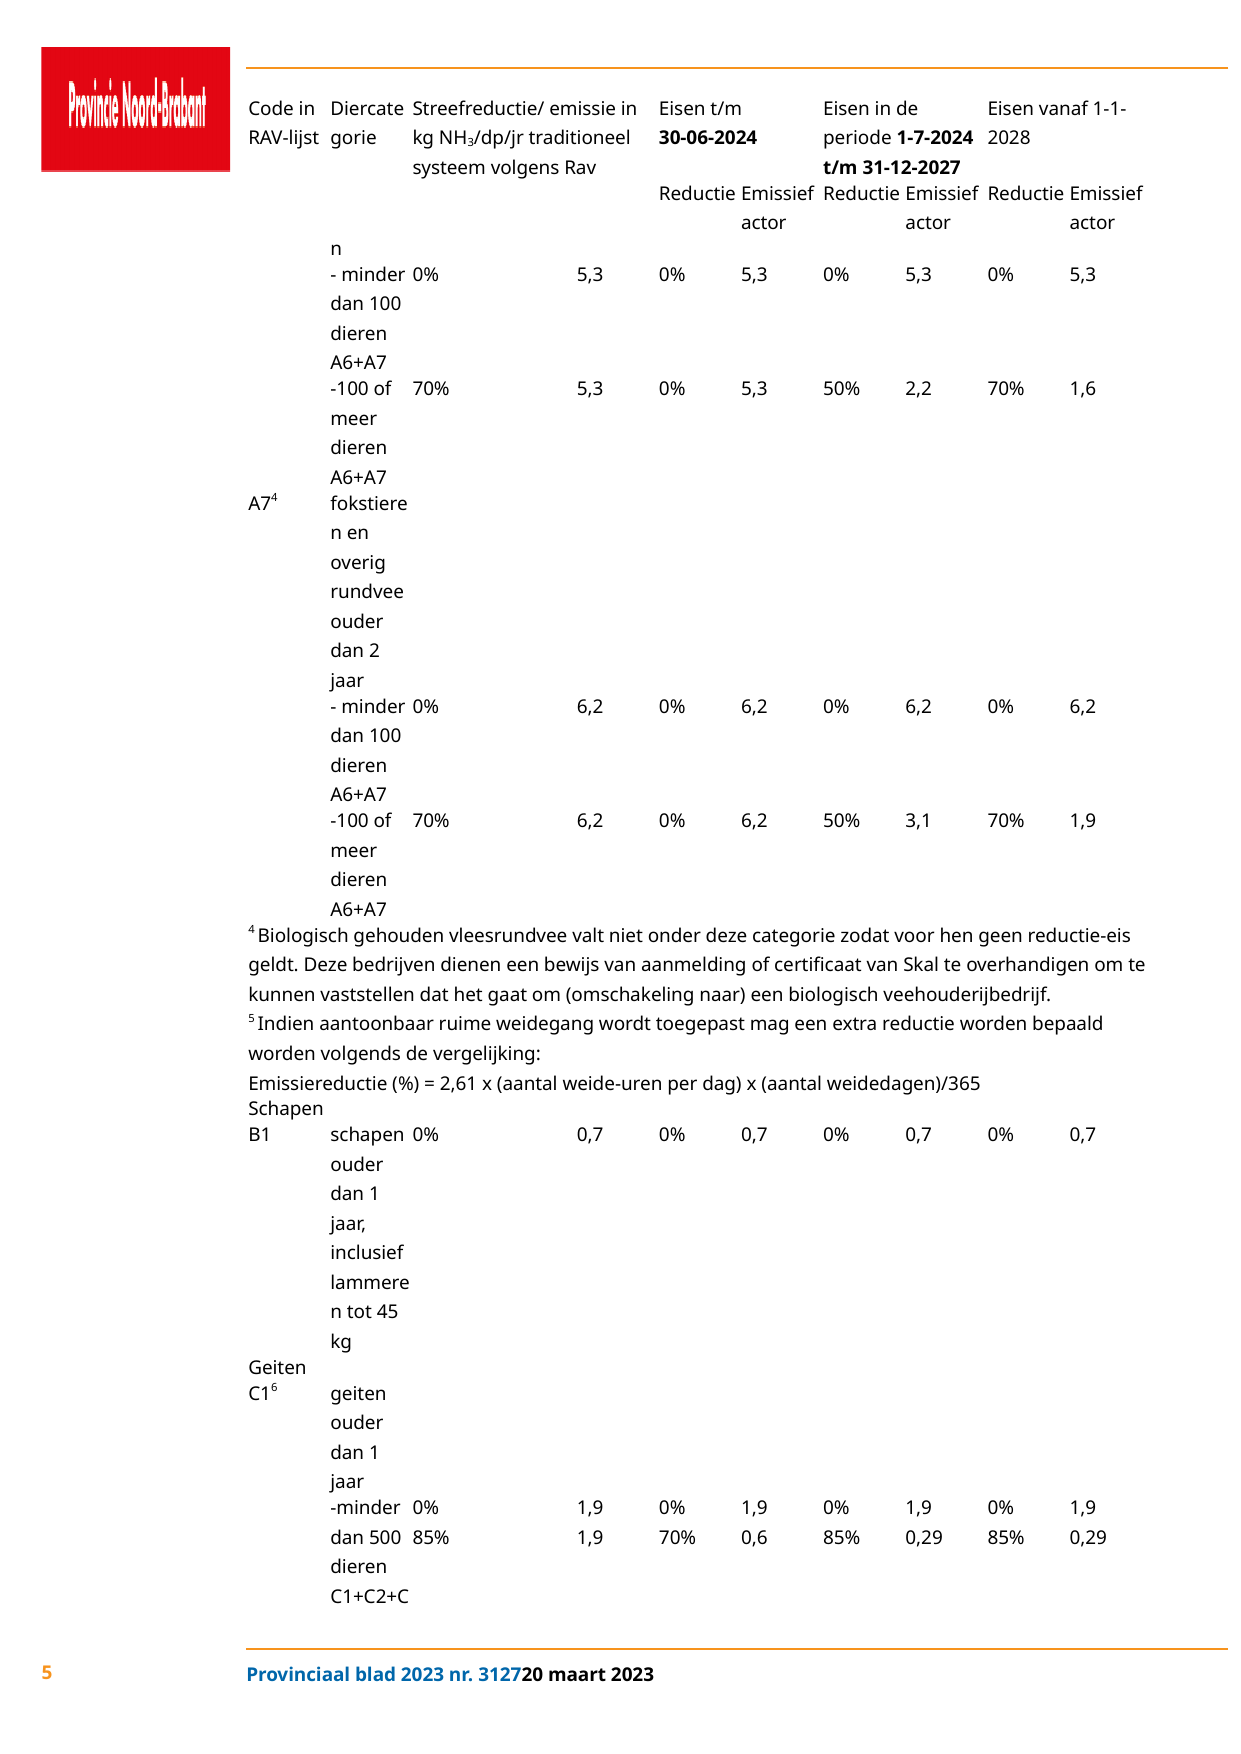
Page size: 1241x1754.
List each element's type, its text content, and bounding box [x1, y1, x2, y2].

table_cell schapen ouder dan 1 jaar, inclusief lammeren tot 45 kg [330, 1121, 412, 1354]
table_cell Emissiefactor [741, 180, 823, 235]
table_cell -minder dan 500 dieren C1+C2+C [330, 1494, 412, 1609]
table_cell [330, 180, 412, 235]
table_cell [659, 1096, 741, 1121]
table_cell B1 [248, 1121, 330, 1354]
table_cell 0,7 [741, 1121, 823, 1354]
table_cell [1069, 1380, 1152, 1494]
table_cell [741, 490, 823, 693]
table_cell A74 [248, 490, 330, 693]
table_cell [823, 1354, 905, 1380]
table_cell 6,2 [577, 808, 659, 922]
table_cell 0% [659, 808, 741, 922]
table_cell [577, 490, 659, 693]
table_cell 70% [987, 808, 1069, 922]
table_cell [659, 235, 741, 261]
table_cell [330, 1096, 412, 1121]
table_cell [823, 1096, 905, 1121]
table_cell [905, 1096, 987, 1121]
table_cell [412, 180, 659, 235]
table_header Diercategorie [330, 95, 412, 180]
table_cell 70% [987, 375, 1069, 490]
table_cell 0% 85% [823, 1494, 905, 1609]
table_cell [248, 180, 330, 235]
table_cell 0% [659, 261, 741, 375]
table_cell [823, 1380, 905, 1494]
table_header Eisen vanaf 1-1-2028 [987, 95, 1152, 180]
picture [41, 47, 231, 172]
table_cell 0% [659, 1121, 741, 1354]
table_cell C16 [248, 1380, 330, 1494]
table_cell 0% [659, 375, 741, 490]
table_cell [248, 261, 330, 375]
table_cell [987, 1096, 1069, 1121]
table_cell Emissiefactor [905, 180, 987, 235]
table_cell 0% 85% [412, 1494, 577, 1609]
table_cell [412, 1354, 659, 1380]
table_cell 0,7 [1069, 1121, 1152, 1354]
table_cell [741, 235, 823, 261]
table_cell [1069, 1096, 1152, 1121]
table_cell [1069, 490, 1152, 693]
table_cell 0% [823, 261, 905, 375]
table_cell [987, 1354, 1069, 1380]
table_cell [823, 235, 905, 261]
table_cell Emissiefactor [1069, 180, 1152, 235]
table_cell 1,9 1,9 [577, 1494, 659, 1609]
table_cell - minder dan 100 dieren A6+A7 [330, 261, 412, 375]
table_cell [330, 1354, 412, 1380]
table_cell [659, 1380, 741, 1494]
table_cell 0% [412, 693, 577, 807]
table_cell 1,9 0,29 [905, 1494, 987, 1609]
table_cell [412, 1380, 577, 1494]
table_cell Reductie [659, 180, 741, 235]
table_cell 0% [823, 693, 905, 807]
table_cell [905, 235, 987, 261]
table_header Code in RAV-lijst [248, 95, 330, 180]
table_cell [741, 1354, 823, 1380]
table_cell 0% [659, 693, 741, 807]
table_cell [659, 1354, 741, 1380]
table_cell Geiten [248, 1354, 330, 1380]
table_cell 0,7 [577, 1121, 659, 1354]
table_cell [577, 1380, 659, 1494]
table_cell [741, 1096, 823, 1121]
table_cell [1069, 1354, 1152, 1380]
table_cell 6,2 [741, 693, 823, 807]
table_cell 0% [412, 261, 577, 375]
table_cell Reductie [823, 180, 905, 235]
table_cell [248, 693, 330, 807]
table_header Streefreductie/ emissie in kg NH3/dp/jr traditioneel systeem volgens Rav [412, 95, 659, 180]
table_cell 0% 85% [987, 1494, 1069, 1609]
table_cell -100 of meer dieren A6+A7 [330, 808, 412, 922]
table_cell n [330, 235, 412, 261]
table_cell [659, 490, 741, 693]
table_cell [412, 490, 577, 693]
table_cell [248, 375, 330, 490]
table_cell [248, 808, 330, 922]
table_cell 0% [987, 693, 1069, 807]
table_cell 3,1 [905, 808, 987, 922]
table_cell [905, 490, 987, 693]
table_cell 50% [823, 808, 905, 922]
table_cell 1,6 [1069, 375, 1152, 490]
table_cell 0% [823, 1121, 905, 1354]
table_cell [823, 490, 905, 693]
table_cell 2,2 [905, 375, 987, 490]
table_cell [1069, 235, 1152, 261]
table_cell geiten ouder dan 1 jaar [330, 1380, 412, 1494]
table_cell 0% [987, 1121, 1069, 1354]
table_cell Reductie [987, 180, 1069, 235]
table_cell -100 of meer dieren A6+A7 [330, 375, 412, 490]
table_cell [412, 235, 577, 261]
table_cell 6,2 [905, 693, 987, 807]
table_cell 5,3 [577, 261, 659, 375]
table_cell [577, 235, 659, 261]
table_cell 6,2 [577, 693, 659, 807]
table_cell 50% [823, 375, 905, 490]
table_header Eisen t/m 30-06-2024 [659, 95, 823, 180]
table_cell 70% [412, 375, 577, 490]
table_cell [248, 1494, 330, 1609]
table_cell 4 Biologisch gehouden vleesrundvee valt niet onder deze categorie zodat voor hen geen reductie-eis geldt. Deze bedrijven dienen een bewijs van aanmelding of certificaat van Skal te overhandigen om te kunnen vaststellen dat het gaat om (omschakeling naar) een biologisch veehouderijbedrijf. 5 Indien aantoonbaar ruime weidegang wordt toegepast mag een extra reductie worden bepaald worden volgends de vergelijking: Emissiereductie (%) = 2,61 x (aantal weide-uren per dag) x (aantal weidedagen)/365 [248, 922, 1152, 1096]
table_cell Schapen [248, 1096, 330, 1121]
table_cell [987, 1380, 1069, 1494]
table_cell [412, 1096, 659, 1121]
table_cell 5,3 [577, 375, 659, 490]
table_cell 6,2 [741, 808, 823, 922]
table_cell 5,3 [741, 261, 823, 375]
table_cell 0% 70% [659, 1494, 741, 1609]
table_cell [248, 235, 330, 261]
table_cell 1,9 [1069, 808, 1152, 922]
table_cell 5,3 [905, 261, 987, 375]
table_header Eisen in de periode 1-7-2024 t/m 31-12-2027 [823, 95, 987, 180]
table_cell [987, 235, 1069, 261]
table_cell 5,3 [1069, 261, 1152, 375]
table_cell fokstieren en overig rundvee ouder dan 2 jaar [330, 490, 412, 693]
table_cell 6,2 [1069, 693, 1152, 807]
table_cell 0,7 [905, 1121, 987, 1354]
table_cell 70% [412, 808, 577, 922]
table_cell 1,9 0,29 [1069, 1494, 1152, 1609]
table_cell [987, 490, 1069, 693]
table_cell - minder dan 100 dieren A6+A7 [330, 693, 412, 807]
table_cell 0% [412, 1121, 577, 1354]
table_cell [905, 1380, 987, 1494]
table_cell [905, 1354, 987, 1380]
table_cell 5,3 [741, 375, 823, 490]
table_cell 0% [987, 261, 1069, 375]
table_cell [741, 1380, 823, 1494]
table_cell 1,9 0,6 [741, 1494, 823, 1609]
